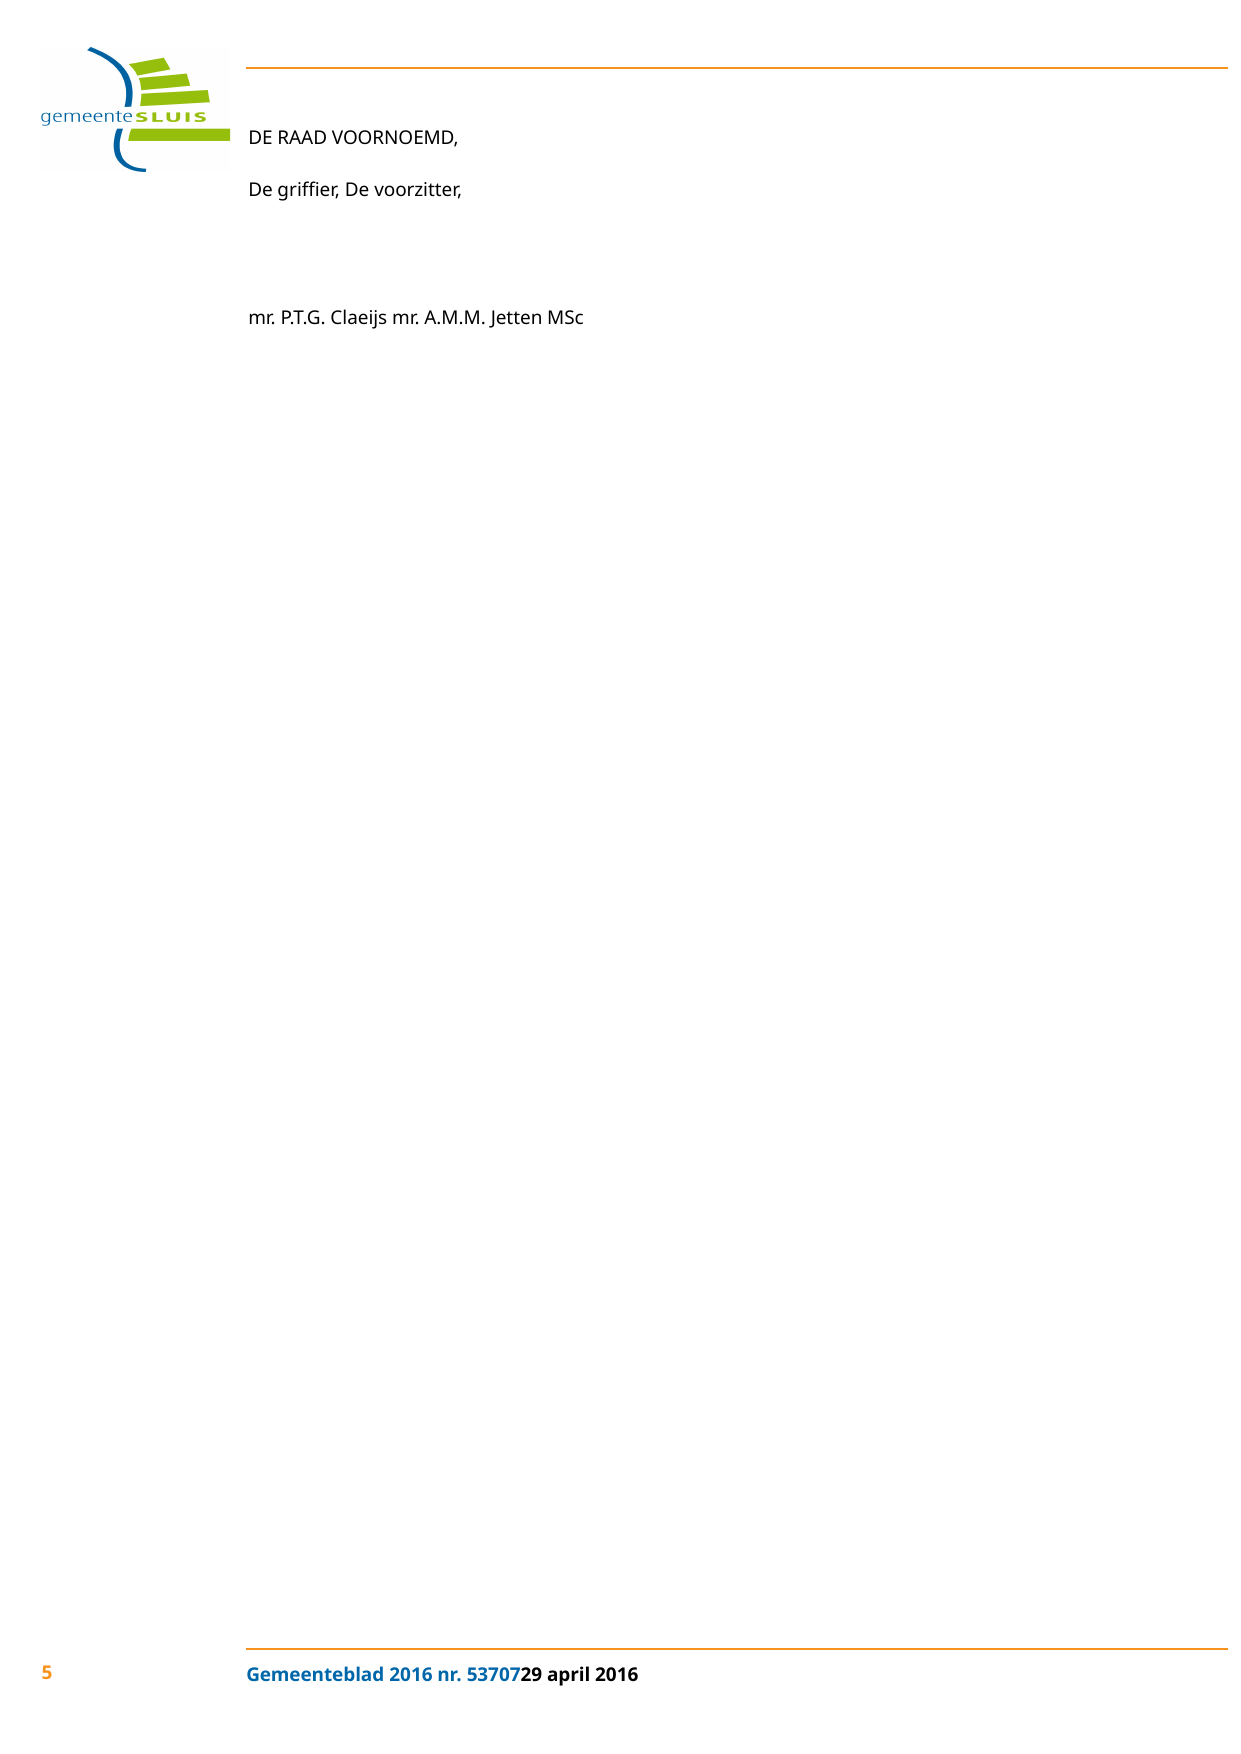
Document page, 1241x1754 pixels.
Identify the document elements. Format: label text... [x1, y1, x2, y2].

text mr. P.T.G. Claeijs mr. A.M.M. Jetten MSc [248, 304, 1152, 330]
text De griffier, De voorzitter, [248, 176, 1152, 202]
picture [41, 47, 231, 172]
text DE RAAD VOORNOEMD, [248, 124, 1152, 150]
